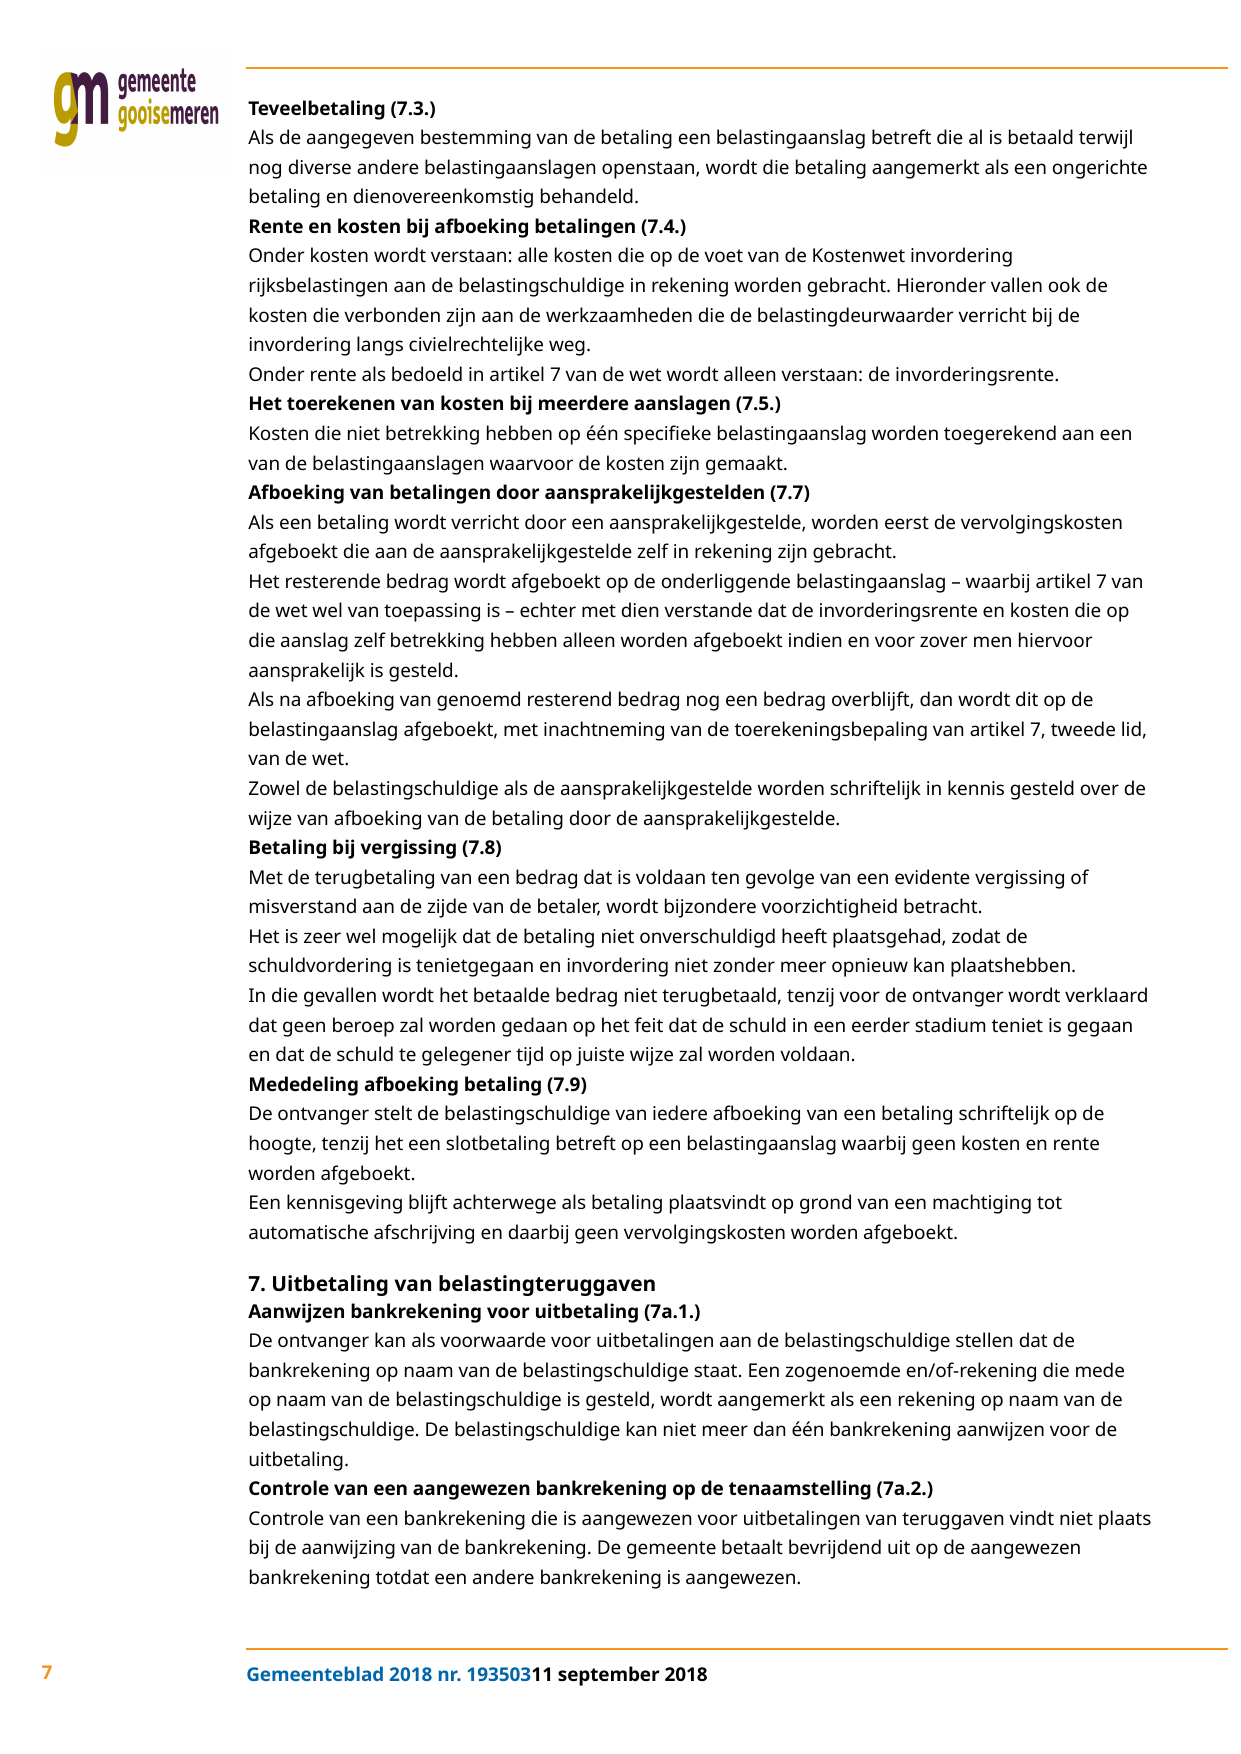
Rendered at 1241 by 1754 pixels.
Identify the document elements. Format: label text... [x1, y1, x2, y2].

text Controle van een aangewezen bankrekening op de tenaamstelling (7a.2.) [248, 1475, 1152, 1501]
picture [41, 47, 231, 172]
text Rente en kosten bij afboeking betalingen (7.4.) [248, 213, 1152, 239]
text Zowel de belastingschuldige als de aansprakelijkgestelde worden schriftelijk in kennis gesteld over de wijze van afboeking van de betaling door de aansprakelijkgestelde. [248, 775, 1152, 831]
text Als een betaling wordt verricht door een aansprakelijkgestelde, worden eerst de vervolgingskosten afgeboekt die aan de aansprakelijkgestelde zelf in rekening zijn gebracht. [248, 509, 1152, 564]
text Het toerekenen van kosten bij meerdere aanslagen (7.5.) [248, 391, 1152, 416]
text In die gevallen wordt het betaalde bedrag niet terugbetaald, tenzij voor de ontvanger wordt verklaard dat geen beroep zal worden gedaan op het feit dat de schuld in een eerder stadium teniet is gegaan en dat de schuld te gelegener tijd op juiste wijze zal worden voldaan. [248, 982, 1152, 1067]
text De ontvanger stelt de belastingschuldige van iedere afboeking van een betaling schriftelijk op de hoogte, tenzij het een slotbetaling betreft op een belastingaanslag waarbij geen kosten en rente worden afgeboekt. [248, 1101, 1152, 1186]
text Teveelbetaling (7.3.) [248, 95, 1152, 121]
text De ontvanger kan als voorwaarde voor uitbetalingen aan de belastingschuldige stellen dat de bankrekening op naam van de belastingschuldige staat. Een zogenoemde en/of-rekening die mede op naam van de belastingschuldige is gesteld, wordt aangemerkt als een rekening op naam van de belastingschuldige. De belastingschuldige kan niet meer dan één bankrekening aanwijzen voor de uitbetaling. [248, 1327, 1152, 1471]
text Kosten die niet betrekking hebben op één specifieke belastingaanslag worden toegerekend aan een van de belastingaanslagen waarvoor de kosten zijn gemaakt. [248, 420, 1152, 476]
text Met de terugbetaling van een bedrag dat is voldaan ten gevolge van een evidente vergissing of misverstand aan de zijde van de betaler, wordt bijzondere voorzichtigheid betracht. [248, 864, 1152, 919]
text Als de aangegeven bestemming van de betaling een belastingaanslag betreft die al is betaald terwijl nog diverse andere belastingaanslagen openstaan, wordt die betaling aangemerkt als een ongerichte betaling en dienovereenkomstig behandeld. [248, 124, 1152, 209]
text Controle van een bankrekening die is aangewezen voor uitbetalingen van teruggaven vindt niet plaats bij de aanwijzing van de bankrekening. De gemeente betaalt bevrijdend uit op de aangewezen bankrekening totdat een andere bankrekening is aangewezen. [248, 1505, 1152, 1590]
text Onder rente als bedoeld in artikel 7 van de wet wordt alleen verstaan: de invorderingsrente. [248, 361, 1152, 387]
text Mededeling afboeking betaling (7.9) [248, 1071, 1152, 1097]
text 7. Uitbetaling van belastingteruggaven [248, 1269, 1152, 1298]
text Afboeking van betalingen door aansprakelijkgestelden (7.7) [248, 479, 1152, 505]
text Als na afboeking van genoemd resterend bedrag nog een bedrag overblijft, dan wordt dit op de belastingaanslag afgeboekt, met inachtneming van de toerekeningsbepaling van artikel 7, tweede lid, van de wet. [248, 686, 1152, 771]
text Onder kosten wordt verstaan: alle kosten die op de voet van de Kostenwet invordering rijksbelastingen aan de belastingschuldige in rekening worden gebracht. Hieronder vallen ook de kosten die verbonden zijn aan de werkzaamheden die de belastingdeurwaarder verricht bij de invordering langs civielrechtelijke weg. [248, 243, 1152, 357]
text Betaling bij vergissing (7.8) [248, 834, 1152, 860]
text Aanwijzen bankrekening voor uitbetaling (7a.1.) [248, 1298, 1152, 1323]
text Het is zeer wel mogelijk dat de betaling niet onverschuldigd heeft plaatsgehad, zodat de schuldvordering is tenietgegaan en invordering niet zonder meer opnieuw kan plaatshebben. [248, 923, 1152, 978]
text Een kennisgeving blijft achterwege als betaling plaatsvindt op grond van een machtiging tot automatische afschrijving en daarbij geen vervolgingskosten worden afgeboekt. [248, 1189, 1152, 1245]
text Het resterende bedrag wordt afgeboekt op de onderliggende belastingaanslag – waarbij artikel 7 van de wet wel van toepassing is – echter met dien verstande dat de invorderingsrente en kosten die op die aanslag zelf betrekking hebben alleen worden afgeboekt indien en voor zover men hiervoor aansprakelijk is gesteld. [248, 568, 1152, 683]
